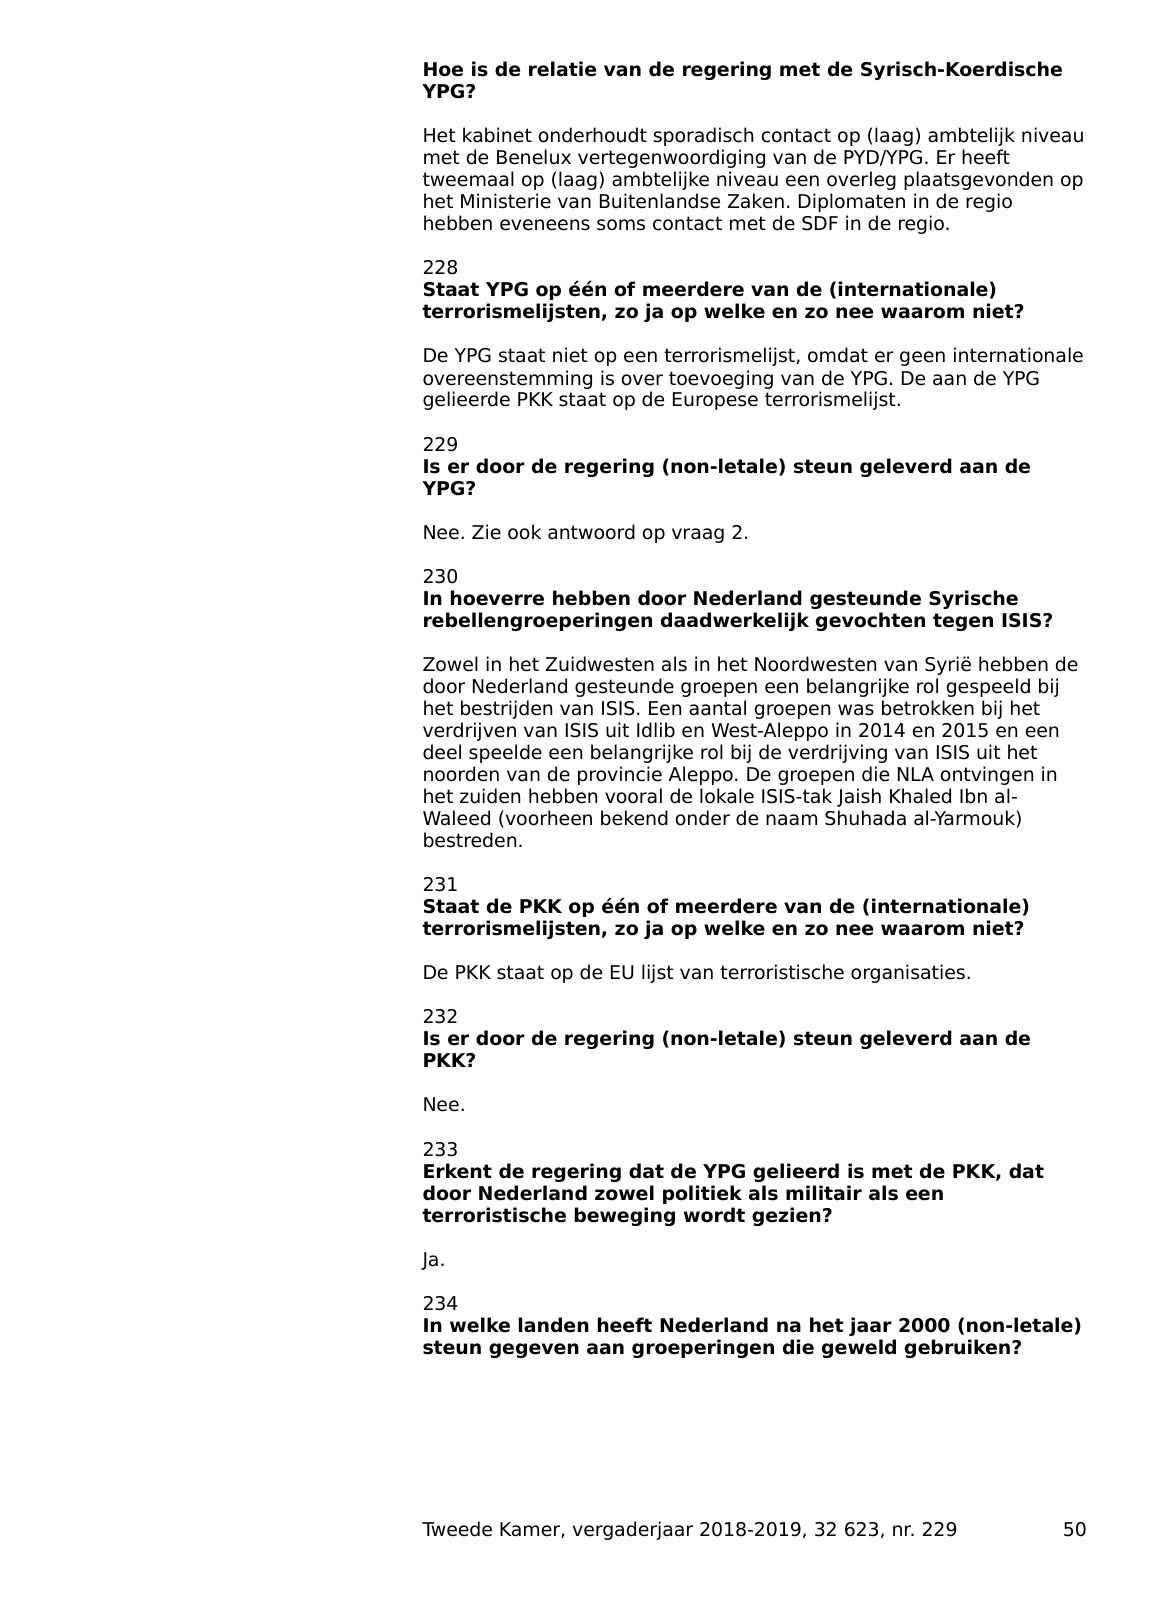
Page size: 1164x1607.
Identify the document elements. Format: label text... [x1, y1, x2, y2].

text In welke landen heeft Nederland na het jaar 2000 (non-letale) steun gegeven aan groeperingen die geweld gebruiken? [422, 1315, 1087, 1359]
text 231 [422, 874, 1087, 896]
text 230 [422, 566, 1087, 588]
text Is er door de regering (non-letale) steun geleverd aan de YPG? [422, 456, 1087, 499]
text In hoeverre hebben door Nederland gesteunde Syrische rebellengroeperingen daadwerkelijk gevochten tegen ISIS? [422, 588, 1087, 632]
text 234 [422, 1293, 1087, 1315]
text De YPG staat niet op een terrorismelijst, omdat er geen internationale overeenstemming is over toevoeging van de YPG. De aan de YPG gelieerde PKK staat op de Europese terrorismelijst. [422, 345, 1087, 411]
text 233 [422, 1138, 1087, 1161]
text Het kabinet onderhoudt sporadisch contact op (laag) ambtelijk niveau met de Benelux vertegenwoordiging van de PYD/YPG. Er heeft tweemaal op (laag) ambtelijke niveau een overleg plaatsgevonden op het Ministerie van Buitenlandse Zaken. Diplomaten in de regio hebben eveneens soms contact met de SDF in de regio. [422, 125, 1087, 235]
text Nee. [422, 1094, 1087, 1116]
text Is er door de regering (non-letale) steun geleverd aan de PKK? [422, 1028, 1087, 1072]
text Zowel in het Zuidwesten als in het Noordwesten van Syrië hebben de door Nederland gesteunde groepen een belangrijke rol gespeeld bij het bestrijden van ISIS. Een aantal groepen was betrokken bij het verdrijven van ISIS uit Idlib en West-Aleppo in 2014 en 2015 en een deel speelde een belangrijke rol bij de verdrijving van ISIS uit het noorden van de provincie Aleppo. De groepen die NLA ontvingen in het zuiden hebben vooral de lokale ISIS-tak Jaish Khaled Ibn al-Waleed (voorheen bekend onder de naam Shuhada al-Yarmouk) bestreden. [422, 654, 1087, 852]
text 229 [422, 433, 1087, 456]
text Staat YPG op één of meerdere van de (internationale) terrorismelijsten, zo ja op welke en zo nee waarom niet? [422, 279, 1087, 323]
text Erkent de regering dat de YPG gelieerd is met de PKK, dat door Nederland zowel politiek als militair als een terroristische beweging wordt gezien? [422, 1161, 1087, 1226]
text Hoe is de relatie van de regering met de Syrisch-Koerdische YPG? [422, 59, 1087, 103]
text De PKK staat op de EU lijst van terroristische organisaties. [422, 962, 1087, 984]
text 228 [422, 257, 1087, 279]
text 232 [422, 1006, 1087, 1028]
text Ja. [422, 1249, 1087, 1271]
text Staat de PKK op één of meerdere van de (internationale) terrorismelijsten, zo ja op welke en zo nee waarom niet? [422, 896, 1087, 940]
text Nee. Zie ook antwoord op vraag 2. [422, 522, 1087, 544]
